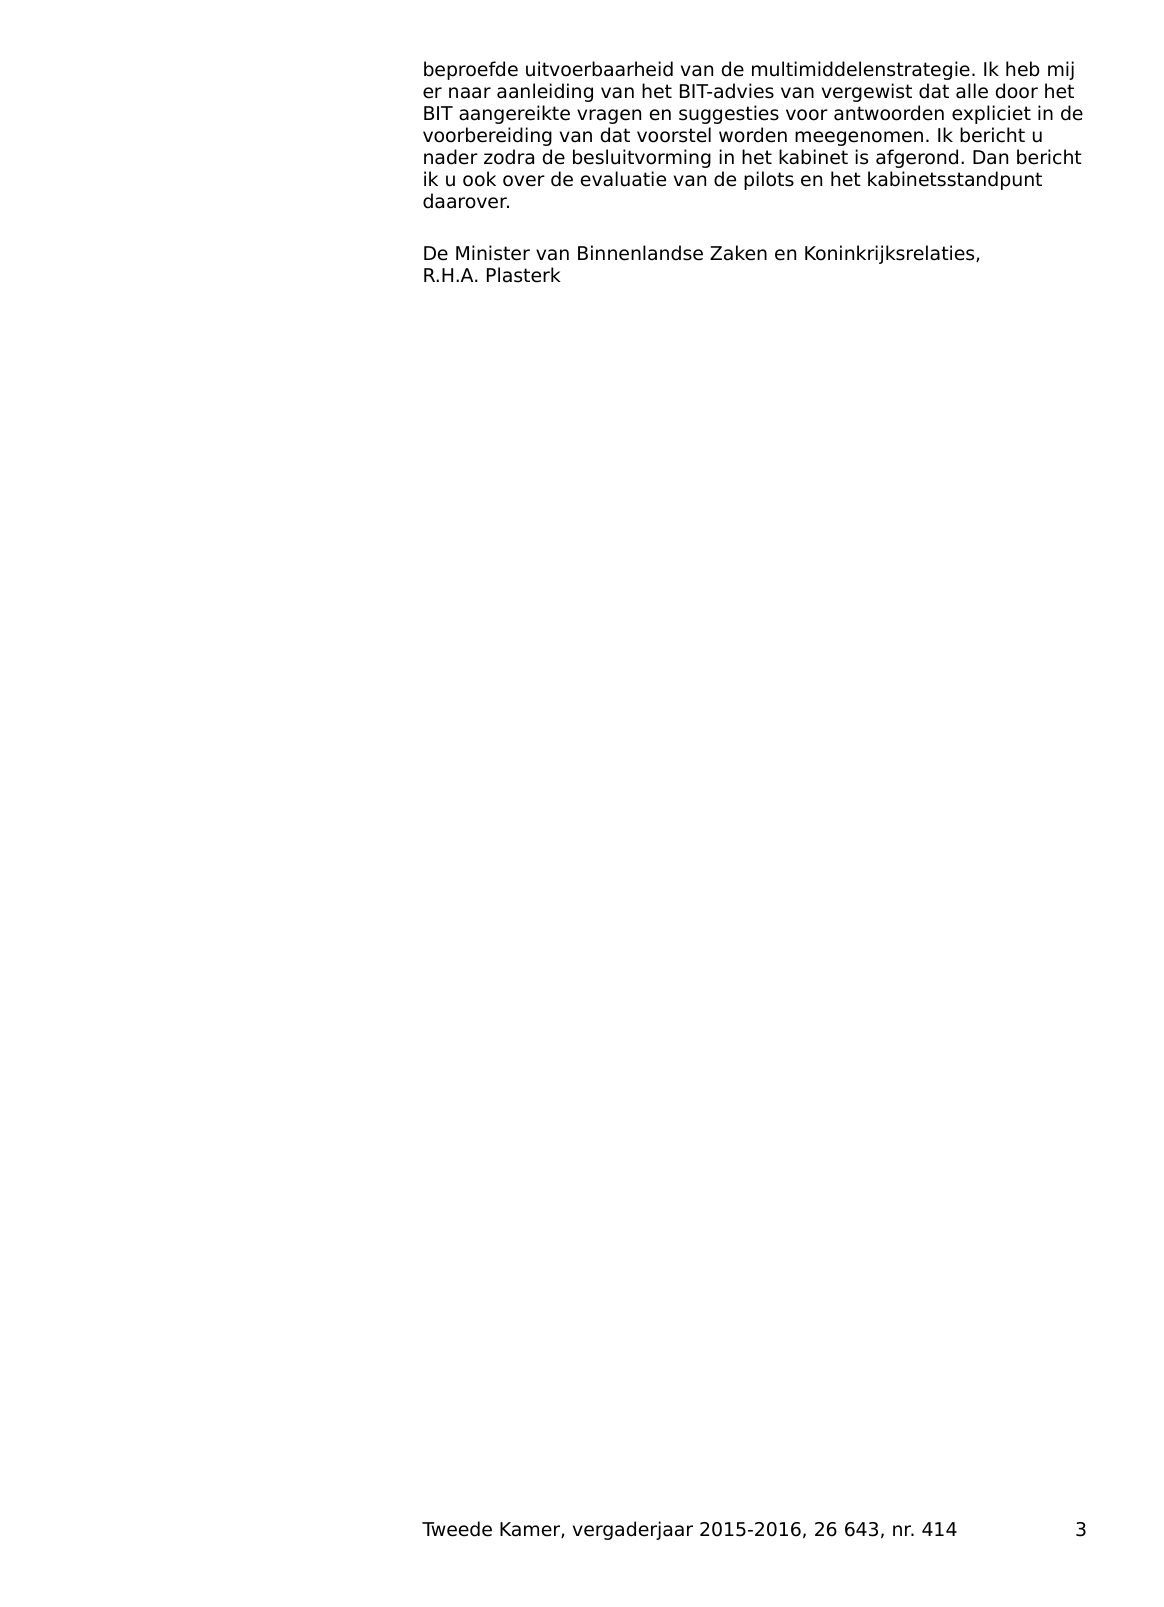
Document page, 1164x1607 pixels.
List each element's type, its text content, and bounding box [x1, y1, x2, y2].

text beproefde uitvoerbaarheid van de multimiddelenstrategie. Ik heb mij er naar aanleiding van het BIT-advies van vergewist dat alle door het BIT aangereikte vragen en suggesties voor antwoorden expliciet in de voorbereiding van dat voorstel worden meegenomen. Ik bericht u nader zodra de besluitvorming in het kabinet is afgerond. Dan bericht ik u ook over de evaluatie van de pilots en het kabinetsstandpunt daarover. [422, 59, 1087, 213]
text De Minister van Binnenlandse Zaken en Koninkrijksrelaties, R.H.A. Plasterk [422, 243, 1087, 287]
